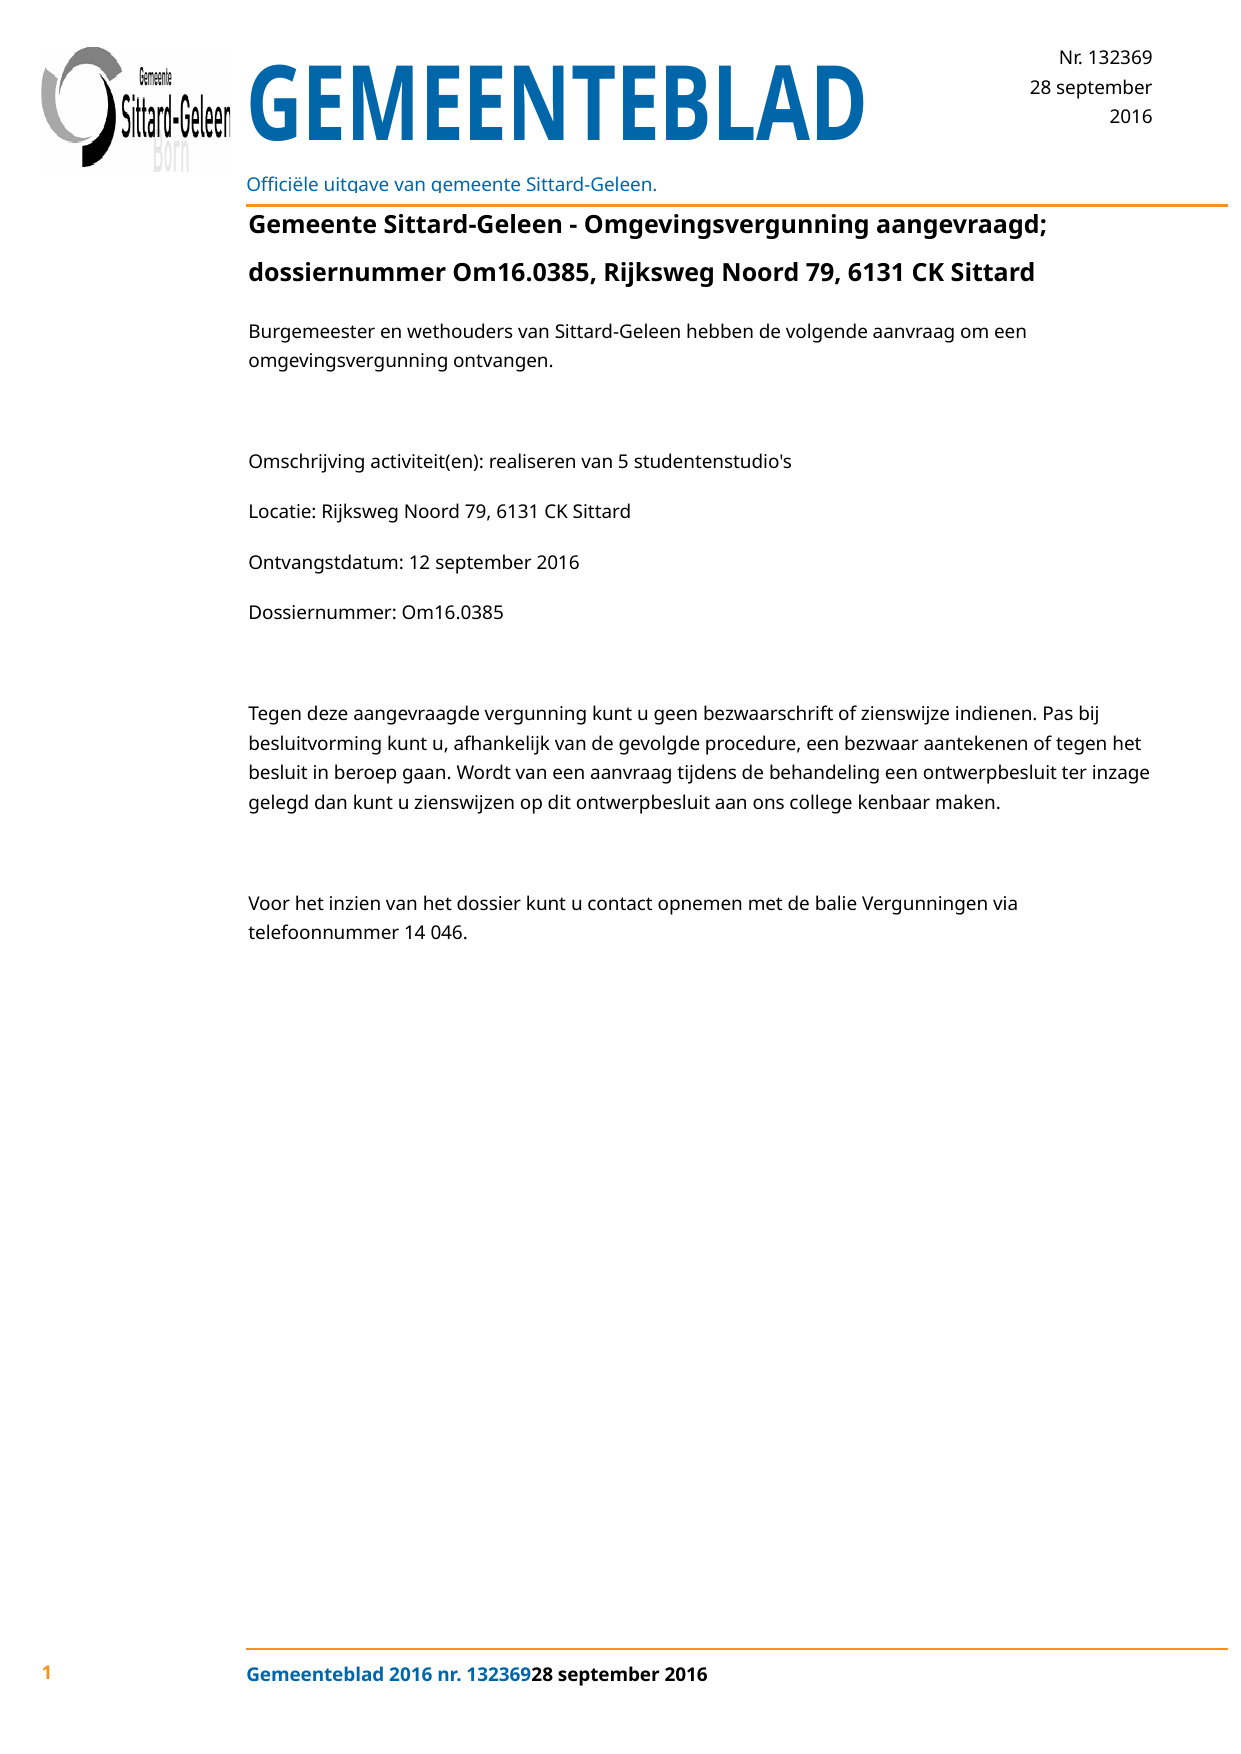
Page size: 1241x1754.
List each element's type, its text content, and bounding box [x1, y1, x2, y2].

picture [41, 47, 231, 172]
text Burgemeester en wethouders van Sittard-Geleen hebben de volgende aanvraag om een omgevingsvergunning ontvangen. [248, 318, 1152, 373]
text Dossiernummer: Om16.0385 [248, 599, 1152, 625]
text Tegen deze aangevraagde vergunning kunt u geen bezwaarschrift of zienswijze indienen. Pas bij besluitvorming kunt u, afhankelijk van de gevolgde procedure, een bezwaar aantekenen of tegen het besluit in beroep gaan. Wordt van een aanvraag tijdens de behandeling een ontwerpbesluit ter inzage gelegd dan kunt u zienswijzen op dit ontwerpbesluit aan ons college kenbaar maken. [248, 700, 1152, 815]
text Omschrijving activiteit(en): realiseren van 5 studentenstudio's [248, 448, 1152, 474]
text Voor het inzien van het dossier kunt u contact opnemen met de balie Vergunningen via telefoonnummer 14 046. [248, 890, 1152, 945]
text Locatie: Rijksweg Noord 79, 6131 CK Sittard [248, 499, 1152, 524]
text Ontvangstdatum: 12 september 2016 [248, 549, 1152, 575]
text Gemeente Sittard-Geleen - Omgevingsvergunning aangevraagd; dossiernummer Om16.0385, Rijksweg Noord 79, 6131 CK Sittard [248, 207, 1152, 288]
